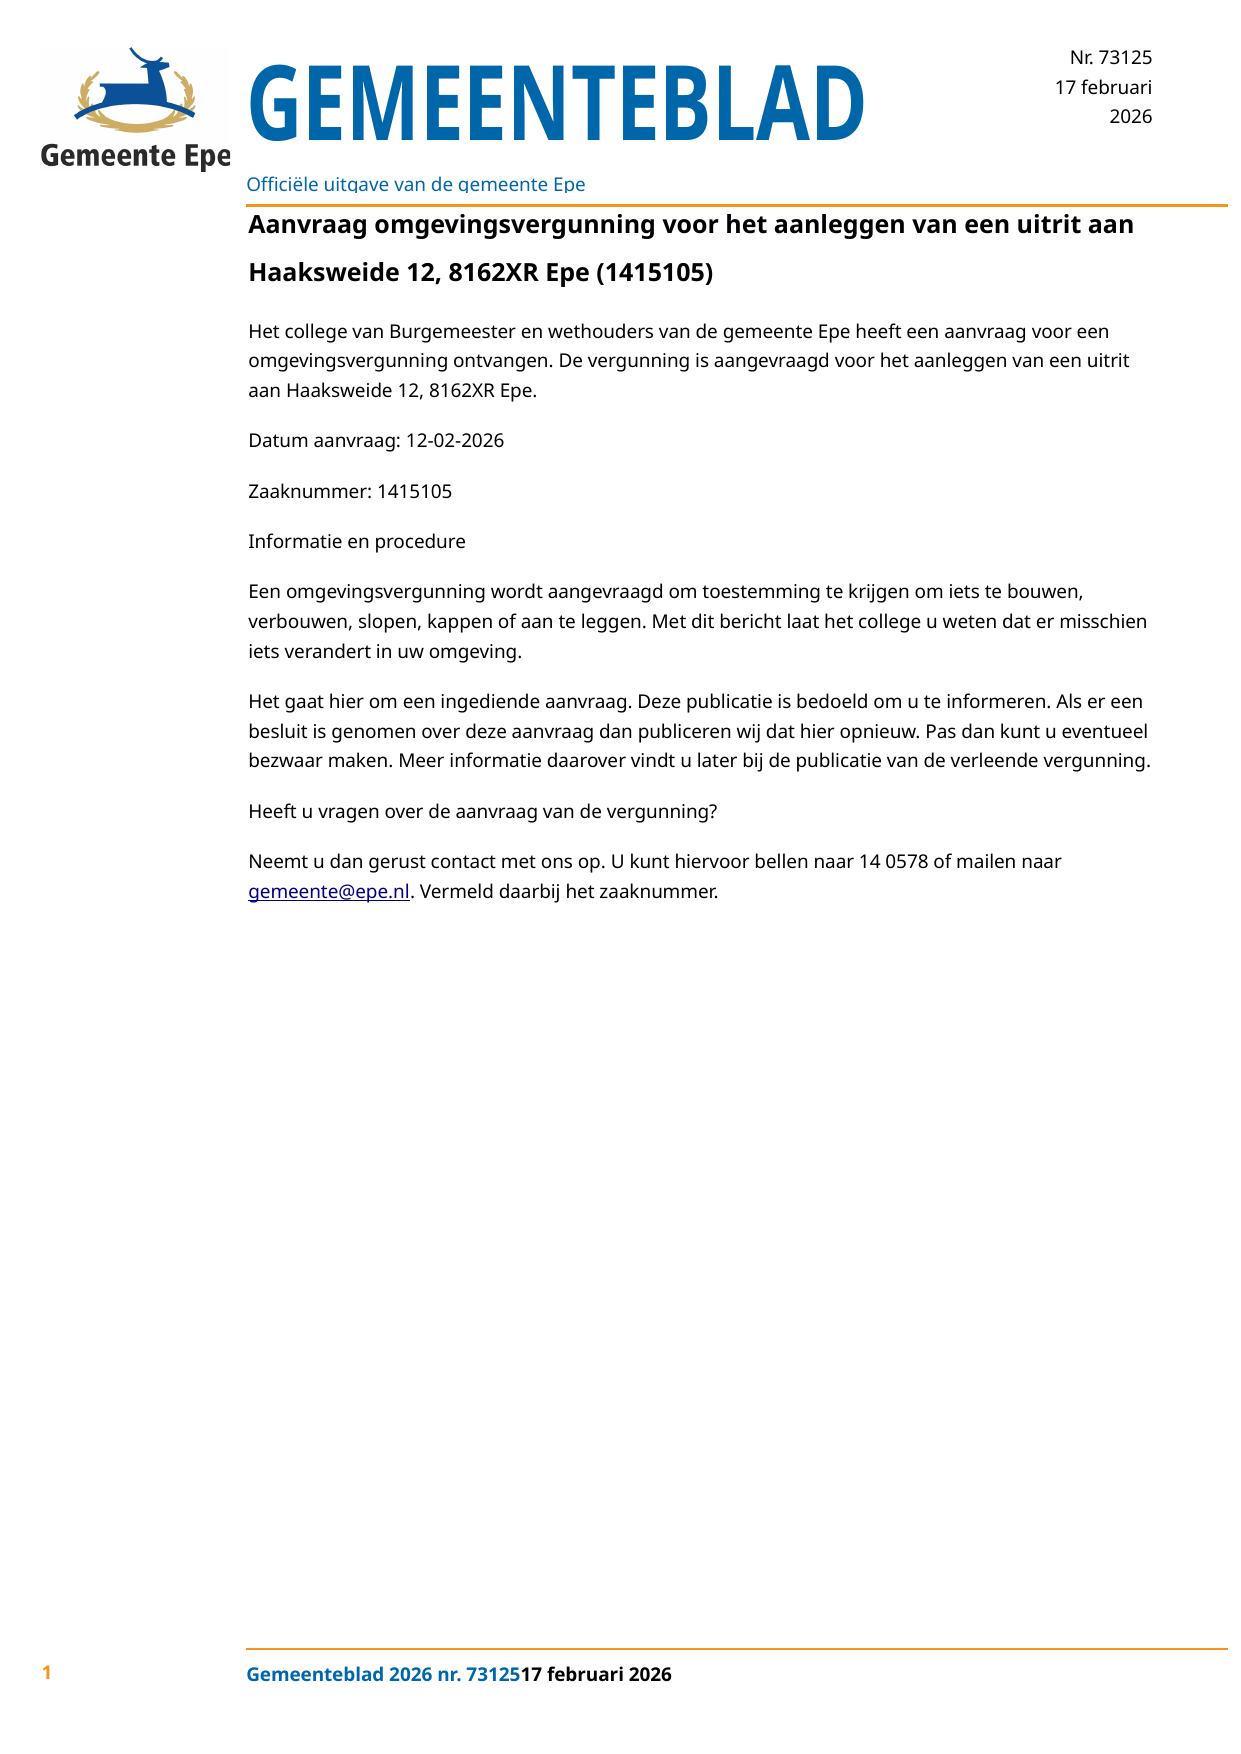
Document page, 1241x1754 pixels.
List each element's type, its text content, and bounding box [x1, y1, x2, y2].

text Het gaat hier om een ingediende aanvraag. Deze publicatie is bedoeld om u te informeren. Als er een besluit is genomen over deze aanvraag dan publiceren wij dat hier opnieuw. Pas dan kunt u eventueel bezwaar maken. Meer informatie daarover vindt u later bij de publicatie van de verleende vergunning. [248, 688, 1152, 773]
text Informatie en procedure [248, 528, 1152, 554]
picture [41, 47, 231, 172]
text Datum aanvraag: 12-02-2026 [248, 427, 1152, 453]
text Het college van Burgemeester en wethouders van de gemeente Epe heeft een aanvraag voor een omgevingsvergunning ontvangen. De vergunning is aangevraagd voor het aanleggen van een uitrit aan Haaksweide 12, 8162XR Epe. [248, 318, 1152, 403]
text Een omgevingsvergunning wordt aangevraagd om toestemming te krijgen om iets te bouwen, verbouwen, slopen, kappen of aan te leggen. Met dit bericht laat het college u weten dat er misschien iets verandert in uw omgeving. [248, 579, 1152, 664]
text Zaaknummer: 1415105 [248, 478, 1152, 504]
text Aanvraag omgevingsvergunning voor het aanleggen van een uitrit aan Haaksweide 12, 8162XR Epe (1415105) [248, 207, 1152, 288]
text Heeft u vragen over de aanvraag van de vergunning? [248, 798, 1152, 824]
text Neemt u dan gerust contact met ons op. U kunt hiervoor bellen naar 14 0578 of mailen naar gemeente@epe.nl. Vermeld daarbij het zaaknummer. [248, 848, 1152, 904]
